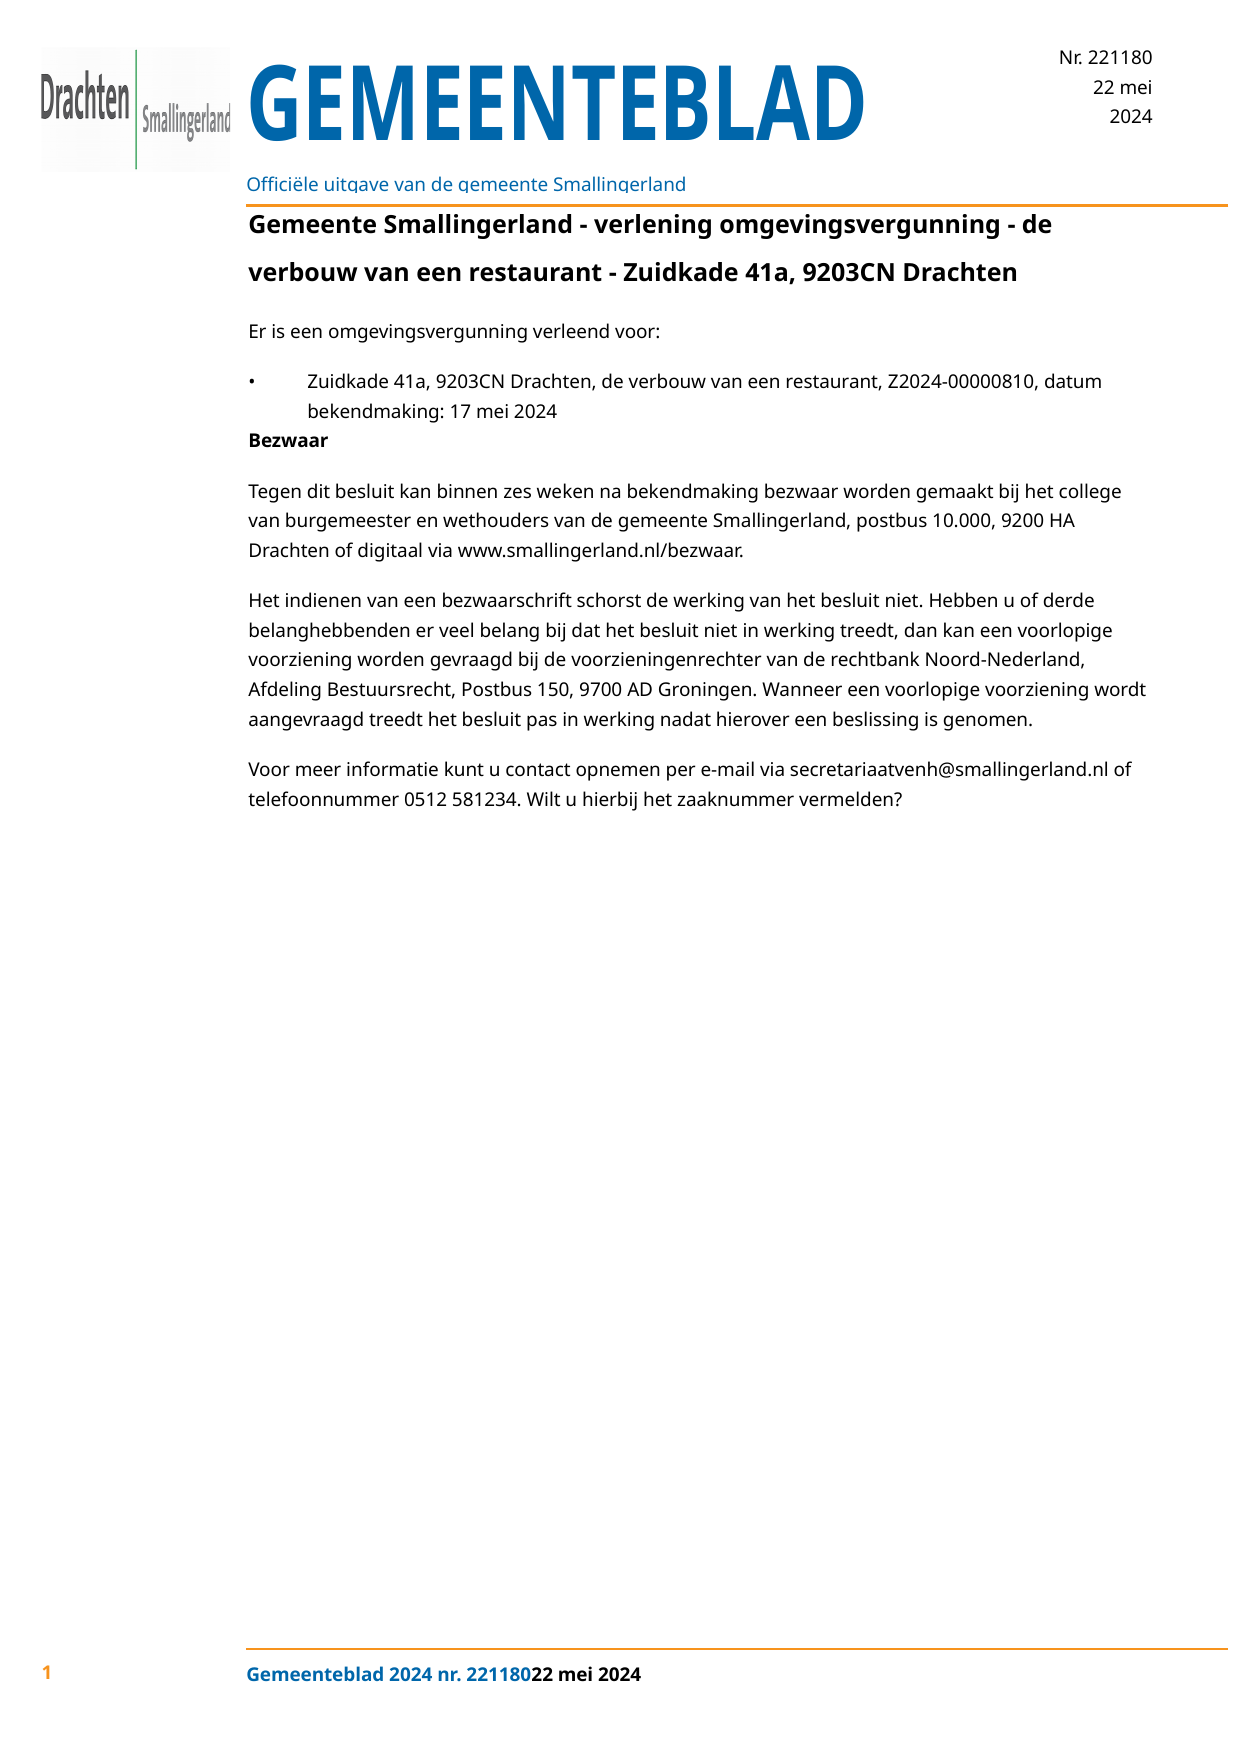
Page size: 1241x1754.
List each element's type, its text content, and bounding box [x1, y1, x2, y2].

list Zuidkade 41a, 9203CN Drachten, de verbouw van een restaurant, Z2024-00000810, datum bekendmaking: 17 mei 2024 [248, 368, 1152, 424]
text Gemeente Smallingerland - verlening omgevingsvergunning - de verbouw van een restaurant - Zuidkade 41a, 9203CN Drachten [248, 207, 1152, 288]
picture [41, 47, 231, 172]
text Tegen dit besluit kan binnen zes weken na bekendmaking bezwaar worden gemaakt bij het college van burgemeester en wethouders van de gemeente Smallingerland, postbus 10.000, 9200 HA Drachten of digitaal via www.smallingerland.nl/bezwaar. [248, 478, 1152, 563]
text Het indienen van een bezwaarschrift schorst de werking van het besluit niet. Hebben u of derde belanghebbenden er veel belang bij dat het besluit niet in werking treedt, dan kan een voorlopige voorziening worden gevraagd bij de voorzieningenrechter van de rechtbank Noord-Nederland, Afdeling Bestuursrecht, Postbus 150, 9700 AD Groningen. Wanneer een voorlopige voorziening wordt aangevraagd treedt het besluit pas in werking nadat hierover een beslissing is genomen. [248, 587, 1152, 732]
text Er is een omgevingsvergunning verleend voor: [248, 318, 1152, 344]
text Bezwaar [248, 427, 1152, 453]
text Voor meer informatie kunt u contact opnemen per e-mail via secretariaatvenh@smallingerland.nl of telefoonnummer 0512 581234. Wilt u hierbij het zaaknummer vermelden? [248, 756, 1152, 812]
